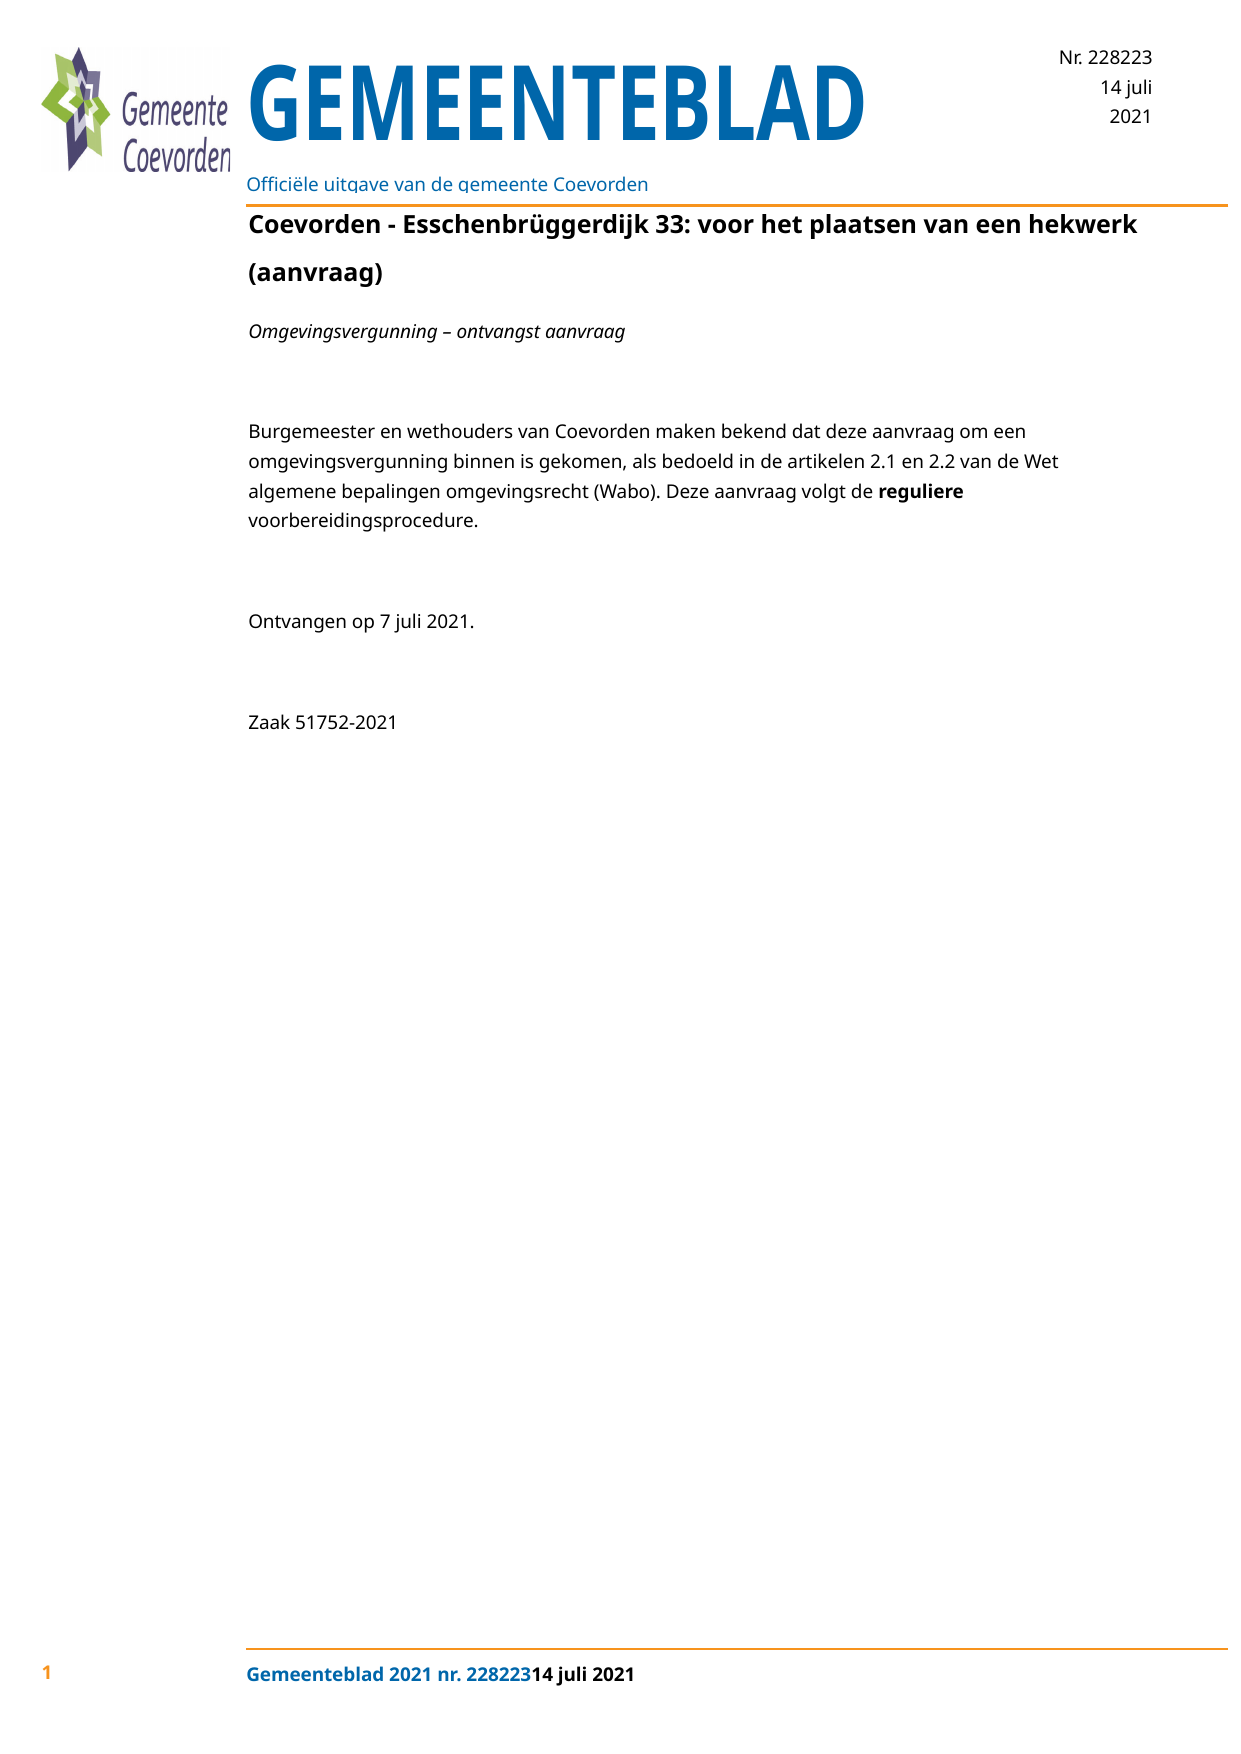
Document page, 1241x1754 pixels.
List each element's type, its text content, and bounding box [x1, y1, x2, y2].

text Burgemeester en wethouders van Coevorden maken bekend dat deze aanvraag om een omgevingsvergunning binnen is gekomen, als bedoeld in de artikelen 2.1 en 2.2 van de Wet algemene bepalingen omgevingsrecht (Wabo). Deze aanvraag volgt de reguliere voorbereidingsprocedure. [248, 419, 1152, 533]
text Omgevingsvergunning – ontvangst aanvraag [248, 318, 1152, 344]
picture [41, 47, 231, 172]
text Ontvangen op 7 juli 2021. [248, 608, 1152, 634]
text Coevorden - Esschenbrüggerdijk 33: voor het plaatsen van een hekwerk (aanvraag) [248, 207, 1152, 288]
text Zaak 51752-2021 [248, 709, 1152, 735]
